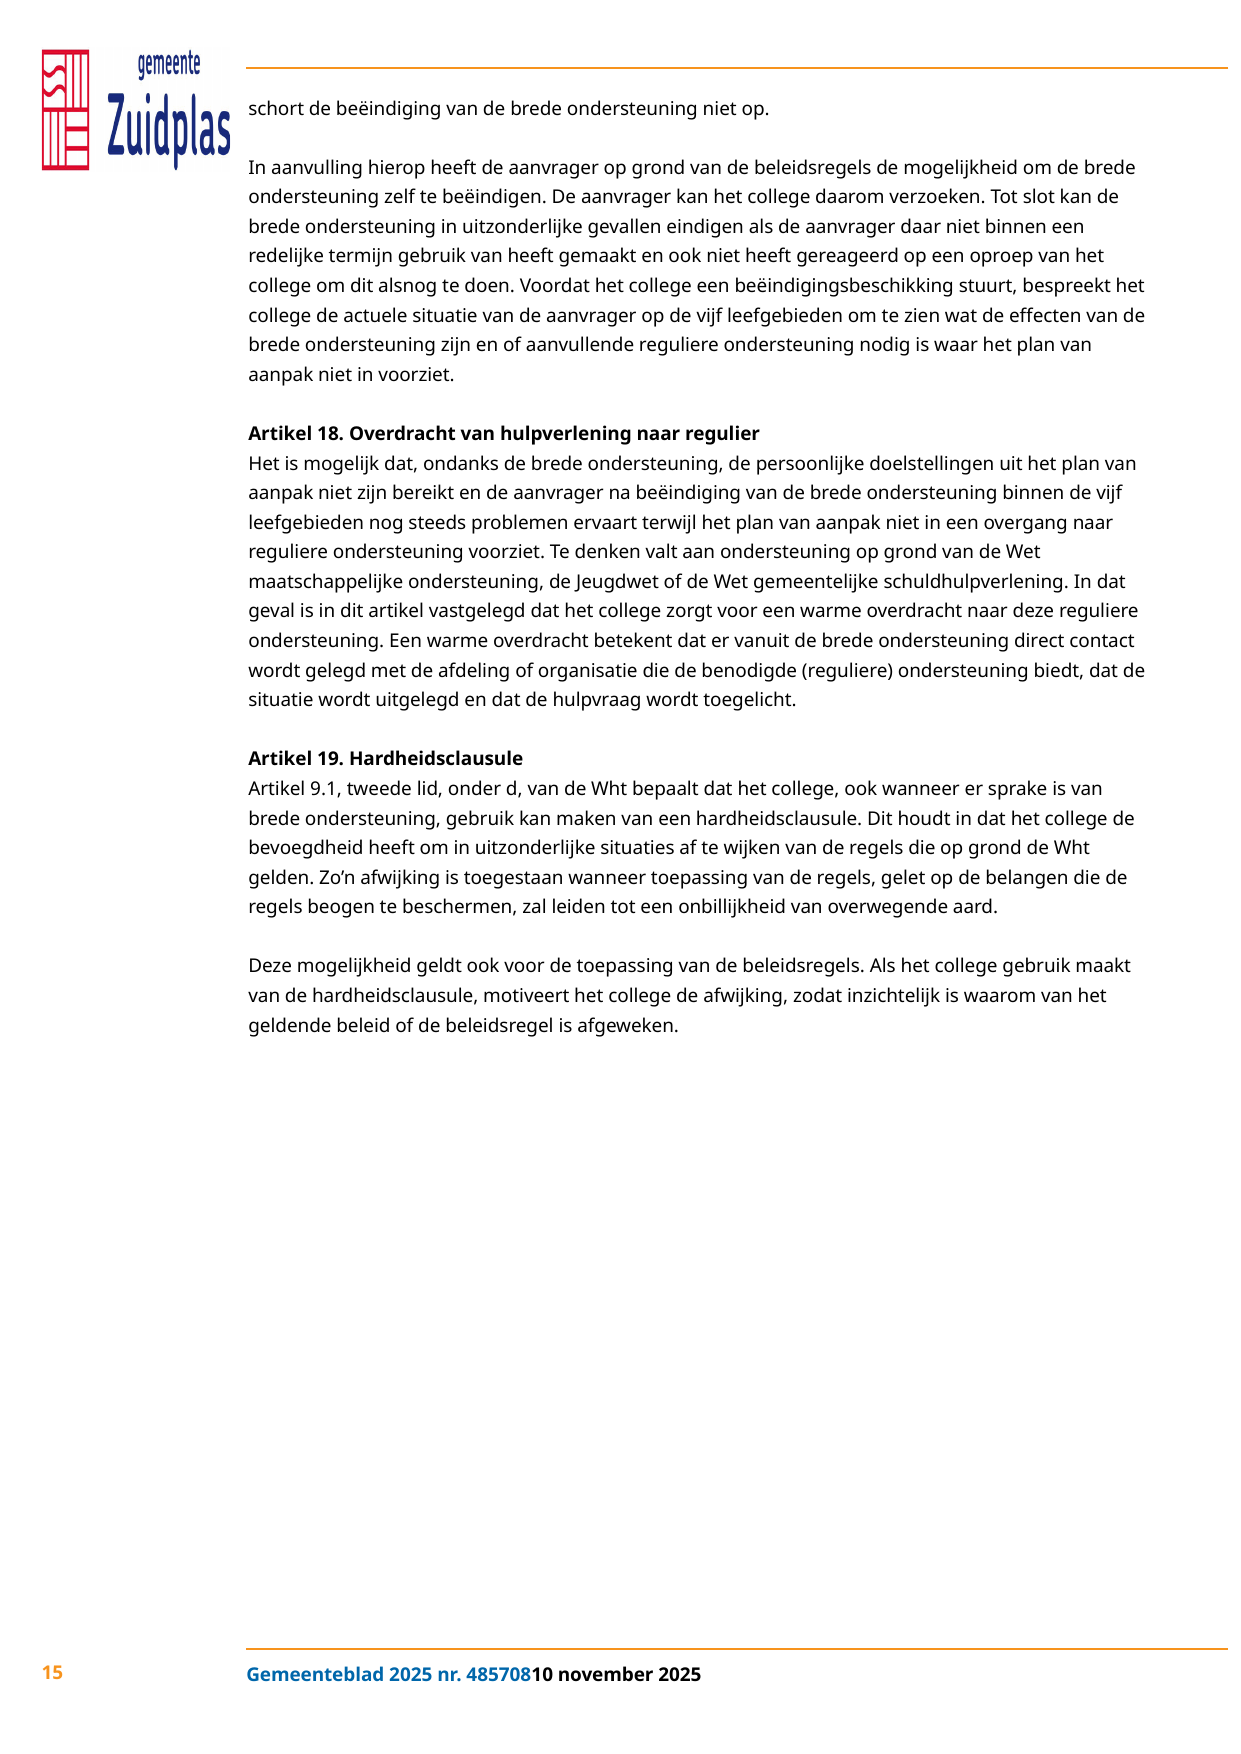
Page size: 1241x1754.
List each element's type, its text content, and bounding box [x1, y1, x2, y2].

text Deze mogelijkheid geldt ook voor de toepassing van de beleidsregels. Als het college gebruik maakt van de hardheidsclausule, motiveert het college de afwijking, zodat inzichtelijk is waarom van het geldende beleid of de beleidsregel is afgeweken. [248, 953, 1152, 1038]
text Artikel 18. Overdracht van hulpverlening naar regulier [248, 420, 1152, 446]
picture [41, 47, 231, 172]
text In aanvulling hierop heeft de aanvrager op grond van de beleidsregels de mogelijkheid om de brede ondersteuning zelf te beëindigen. De aanvrager kan het college daarom verzoeken. Tot slot kan de brede ondersteuning in uitzonderlijke gevallen eindigen als de aanvrager daar niet binnen een redelijke termijn gebruik van heeft gemaakt en ook niet heeft gereageerd op een oproep van het college om dit alsnog te doen. Voordat het college een beëindigingsbeschikking stuurt, bespreekt het college de actuele situatie van de aanvrager op de vijf leefgebieden om te zien wat de effecten van de brede ondersteuning zijn en of aanvullende reguliere ondersteuning nodig is waar het plan van aanpak niet in voorziet. [248, 154, 1152, 387]
text schort de beëindiging van de brede ondersteuning niet op. [248, 95, 1152, 121]
text Het is mogelijk dat, ondanks de brede ondersteuning, de persoonlijke doelstellingen uit het plan van aanpak niet zijn bereikt en de aanvrager na beëindiging van de brede ondersteuning binnen de vijf leefgebieden nog steeds problemen ervaart terwijl het plan van aanpak niet in een overgang naar reguliere ondersteuning voorziet. Te denken valt aan ondersteuning op grond van de Wet maatschappelijke ondersteuning, de Jeugdwet of de Wet gemeentelijke schuldhulpverlening. In dat geval is in dit artikel vastgelegd dat het college zorgt voor een warme overdracht naar deze reguliere ondersteuning. Een warme overdracht betekent dat er vanuit de brede ondersteuning direct contact wordt gelegd met de afdeling of organisatie die de benodigde (reguliere) ondersteuning biedt, dat de situatie wordt uitgelegd en dat de hulpvraag wordt toegelicht. [248, 450, 1152, 712]
text Artikel 19. Hardheidsclausule [248, 746, 1152, 771]
text Artikel 9.1, tweede lid, onder d, van de Wht bepaalt dat het college, ook wanneer er sprake is van brede ondersteuning, gebruik kan maken van een hardheidsclausule. Dit houdt in dat het college de bevoegdheid heeft om in uitzonderlijke situaties af te wijken van de regels die op grond de Wht gelden. Zo’n afwijking is toegestaan wanneer toepassing van de regels, gelet op de belangen die de regels beogen te beschermen, zal leiden tot een onbillijkheid van overwegende aard. [248, 775, 1152, 919]
